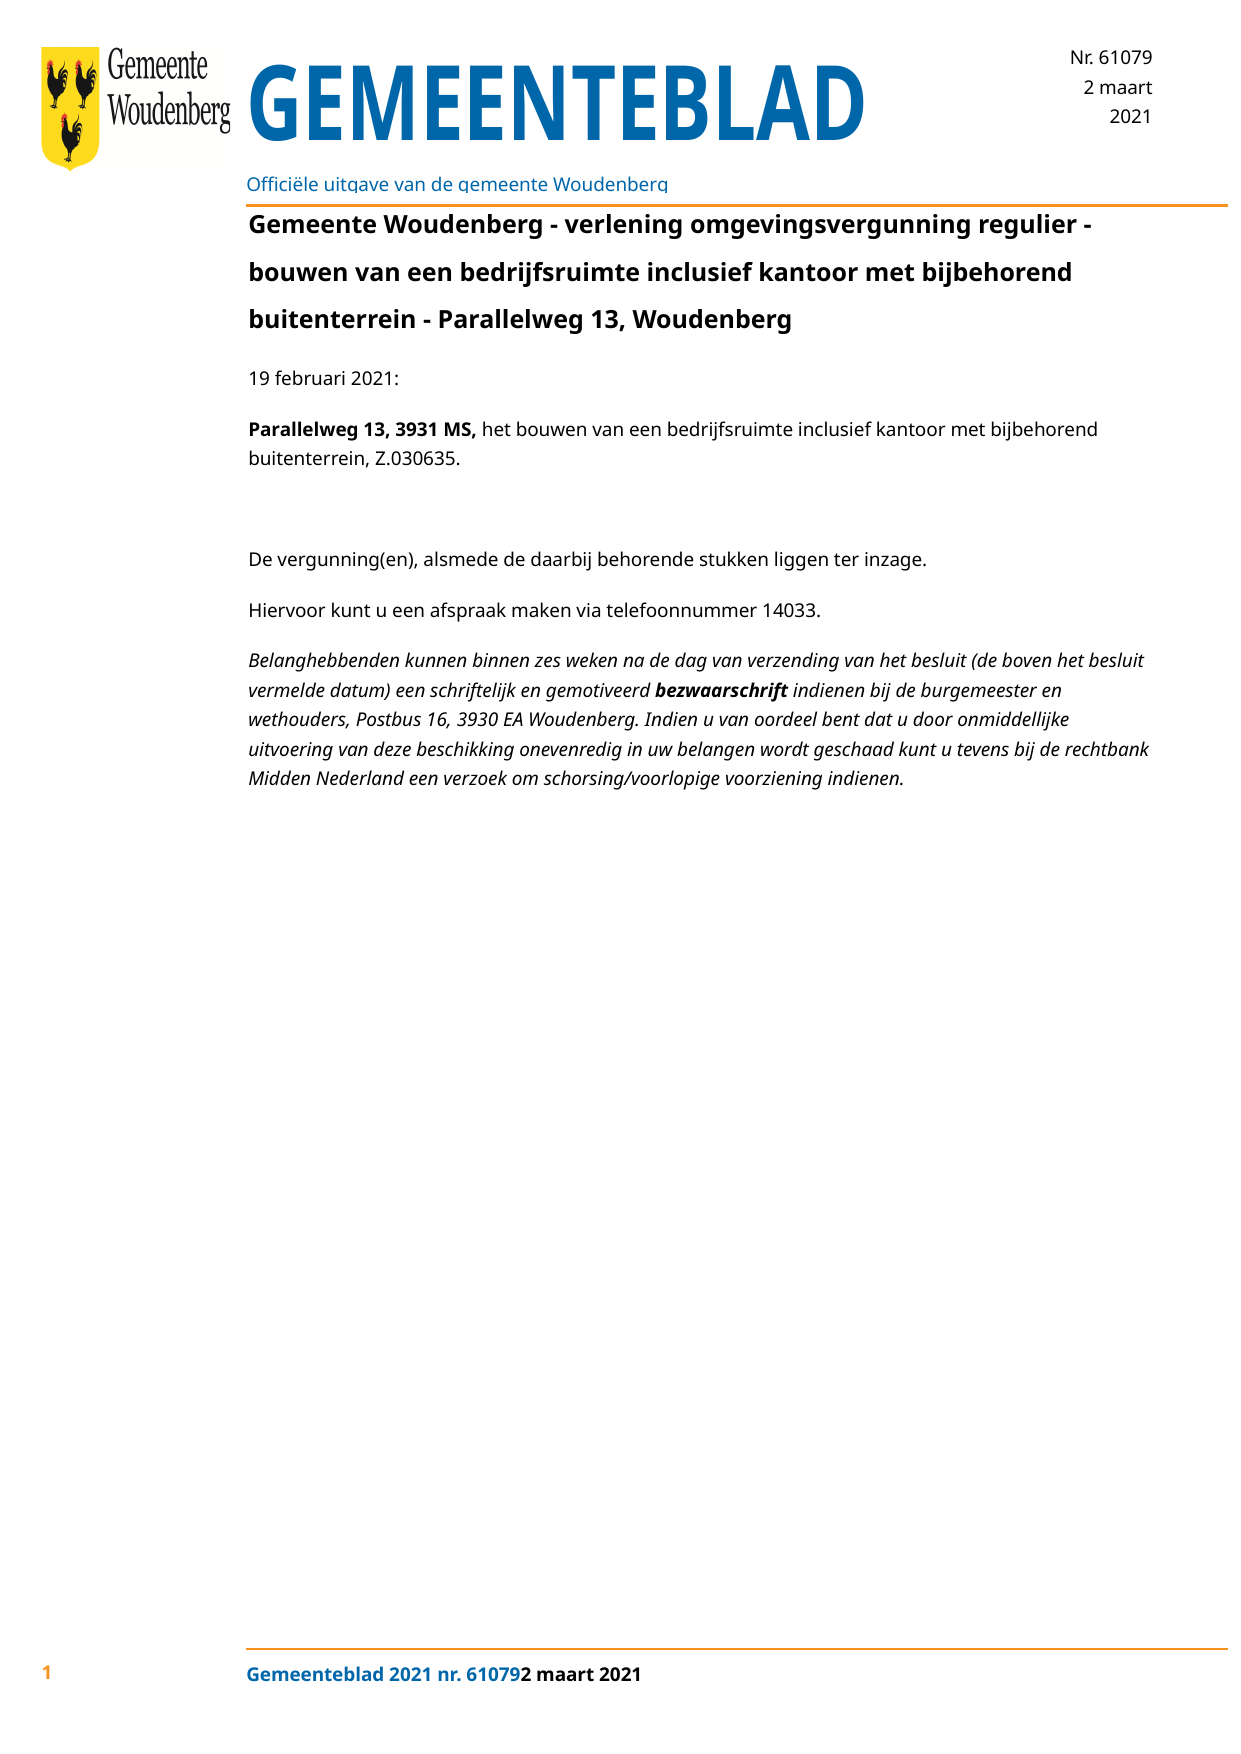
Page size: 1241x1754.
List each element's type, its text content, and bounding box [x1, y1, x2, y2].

text 19 februari 2021: [248, 366, 1152, 391]
text De vergunning(en), alsmede de daarbij behorende stukken liggen ter inzage. [248, 546, 1152, 572]
text Belanghebbenden kunnen binnen zes weken na de dag van verzending van het besluit (de boven het besluit vermelde datum) een schriftelijk en gemotiveerd bezwaarschrift indienen bij de burgemeester en wethouders, Postbus 16, 3930 EA Woudenberg. Indien u van oordeel bent dat u door onmiddellijke uitvoering van deze beschikking onevenredig in uw belangen wordt geschaad kunt u tevens bij de rechtbank Midden Nederland een verzoek om schorsing/voorlopige voorziening indienen. [248, 647, 1152, 791]
text Hiervoor kunt u een afspraak maken via telefoonnummer 14033. [248, 597, 1152, 622]
picture [41, 47, 231, 172]
text Parallelweg 13, 3931 MS, het bouwen van een bedrijfsruimte inclusief kantoor met bijbehorend buitenterrein, Z.030635. [248, 416, 1152, 471]
text Gemeente Woudenberg - verlening omgevingsvergunning regulier - bouwen van een bedrijfsruimte inclusief kantoor met bijbehorend buitenterrein - Parallelweg 13, Woudenberg [248, 207, 1152, 336]
